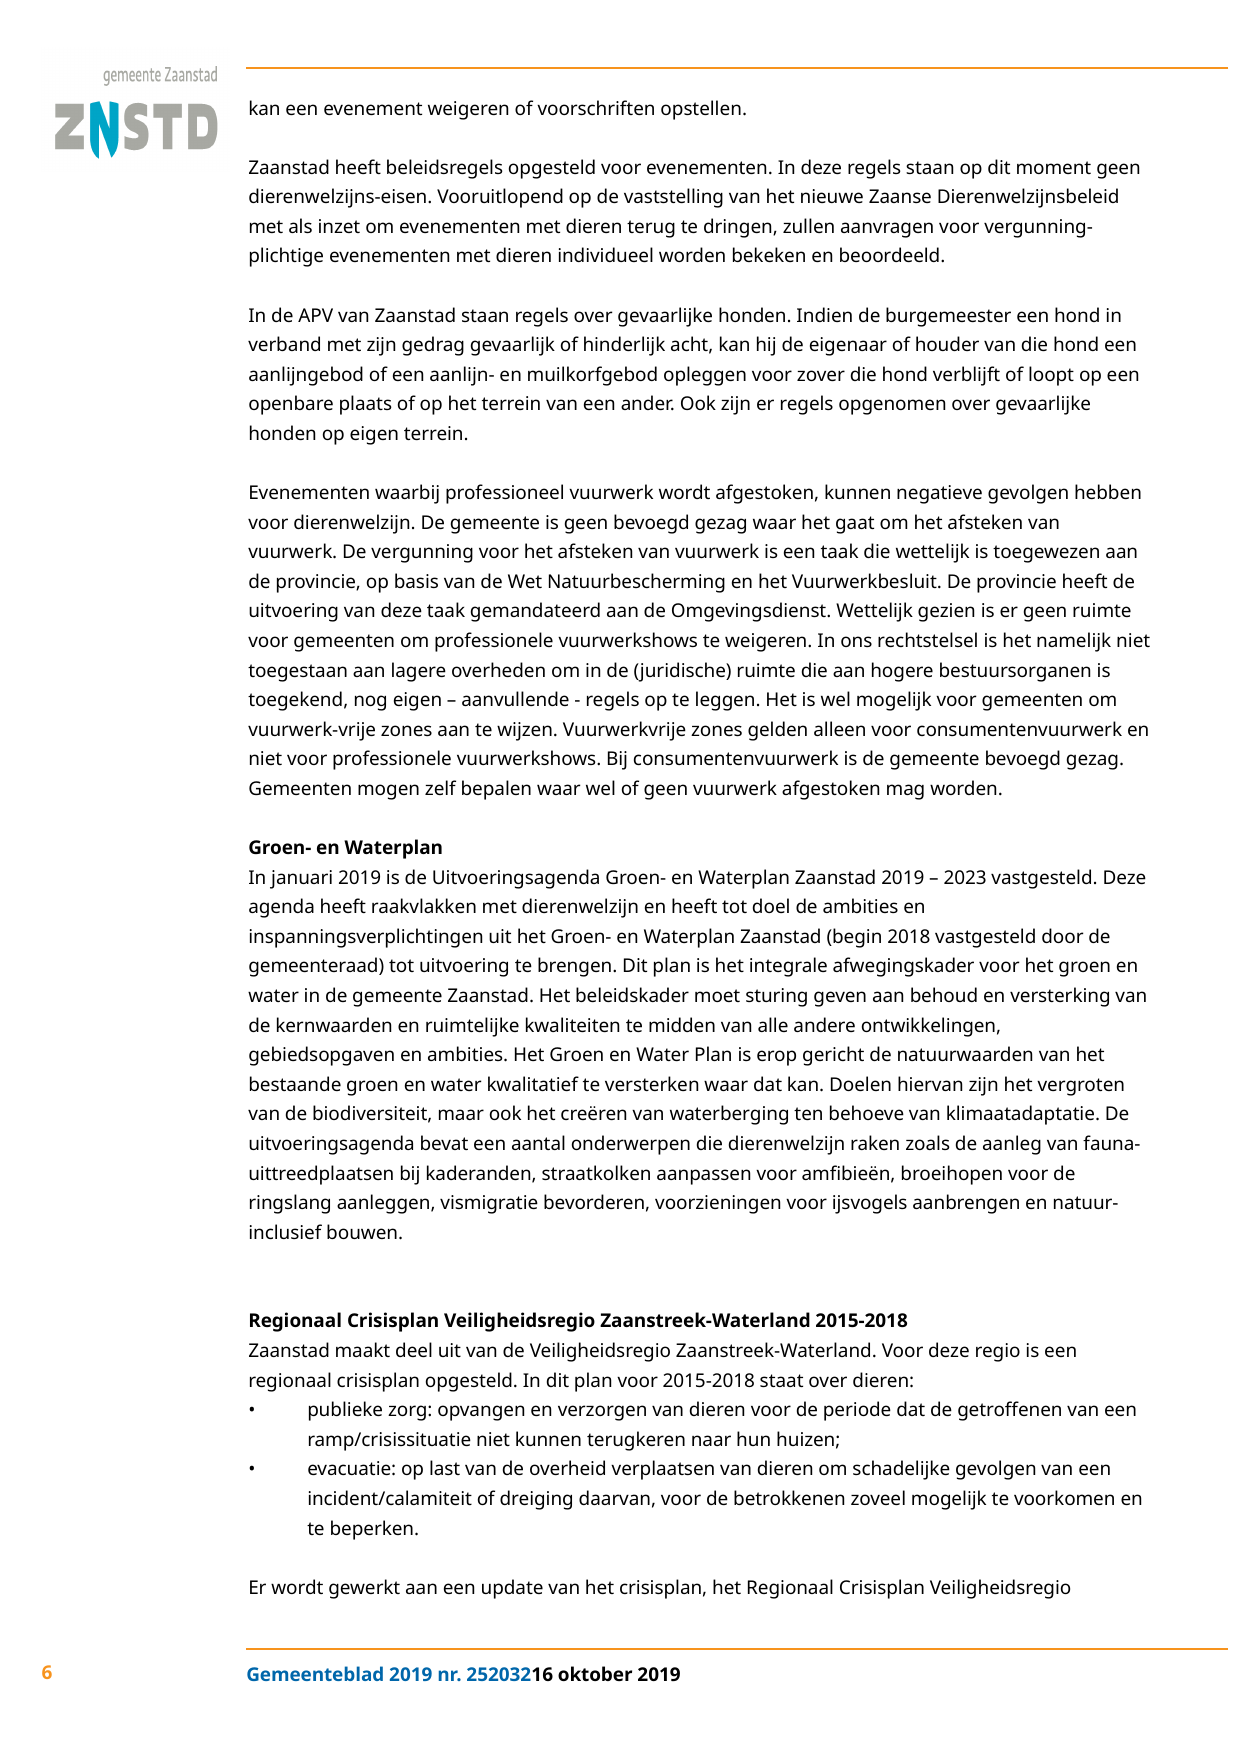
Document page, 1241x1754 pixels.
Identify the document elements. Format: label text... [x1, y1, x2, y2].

text Groen- en Waterplan [248, 834, 1152, 860]
text Evenementen waarbij professioneel vuurwerk wordt afgestoken, kunnen negatieve gevolgen hebben voor dierenwelzijn. De gemeente is geen bevoegd gezag waar het gaat om het afsteken van vuurwerk. De vergunning voor het afsteken van vuurwerk is een taak die wettelijk is toegewezen aan de provincie, op basis van de Wet Natuurbescherming en het Vuurwerkbesluit. De provincie heeft de uitvoering van deze taak gemandateerd aan de Omgevingsdienst. Wettelijk gezien is er geen ruimte voor gemeenten om professionele vuurwerkshows te weigeren. In ons rechtstelsel is het namelijk niet toegestaan aan lagere overheden om in de (juridische) ruimte die aan hogere bestuursorganen is toegekend, nog eigen – aanvullende - regels op te leggen. Het is wel mogelijk voor gemeenten om vuurwerk-vrije zones aan te wijzen. Vuurwerkvrije zones gelden alleen voor consumentenvuurwerk en niet voor professionele vuurwerkshows. Bij consumentenvuurwerk is de gemeente bevoegd gezag. Gemeenten mogen zelf bepalen waar wel of geen vuurwerk afgestoken mag worden. [248, 479, 1152, 801]
text Zaanstad heeft beleidsregels opgesteld voor evenementen. In deze regels staan op dit moment geen dierenwelzijns-eisen. Vooruitlopend op de vaststelling van het nieuwe Zaanse Dierenwelzijnsbeleid met als inzet om evenementen met dieren terug te dringen, zullen aanvragen voor vergunning-plichtige evenementen met dieren individueel worden bekeken en beoordeeld. [248, 154, 1152, 268]
text In januari 2019 is de Uitvoeringsagenda Groen- en Waterplan Zaanstad 2019 – 2023 vastgesteld. Deze agenda heeft raakvlakken met dierenwelzijn en heeft tot doel de ambities en inspanningsverplichtingen uit het Groen- en Waterplan Zaanstad (begin 2018 vastgesteld door de gemeenteraad) tot uitvoering te brengen. Dit plan is het integrale afwegingskader voor het groen en water in de gemeente Zaanstad. Het beleidskader moet sturing geven aan behoud en versterking van de kernwaarden en ruimtelijke kwaliteiten te midden van alle andere ontwikkelingen, gebiedsopgaven en ambities. Het Groen en Water Plan is erop gericht de natuurwaarden van het bestaande groen en water kwalitatief te versterken waar dat kan. Doelen hiervan zijn het vergroten van de biodiversiteit, maar ook het creëren van waterberging ten behoeve van klimaatadaptatie. De uitvoeringsagenda bevat een aantal onderwerpen die dierenwelzijn raken zoals de aanleg van fauna-uittreedplaatsen bij kaderanden, straatkolken aanpassen voor amfibieën, broeihopen voor de ringslang aanleggen, vismigratie bevorderen, voorzieningen voor ijsvogels aanbrengen en natuur-inclusief bouwen. [248, 864, 1152, 1245]
list evacuatie: op last van de overheid verplaatsen van dieren om schadelijke gevolgen van een incident/calamiteit of dreiging daarvan, voor de betrokkenen zoveel mogelijk te voorkomen en te beperken. [248, 1456, 1152, 1541]
text Regionaal Crisisplan Veiligheidsregio Zaanstreek-Waterland 2015-2018 [248, 1308, 1152, 1333]
text Er wordt gewerkt aan een update van het crisisplan, het Regionaal Crisisplan Veiligheidsregio [248, 1574, 1152, 1600]
text Zaanstad maakt deel uit van de Veiligheidsregio Zaanstreek-Waterland. Voor deze regio is een regionaal crisisplan opgesteld. In dit plan voor 2015-2018 staat over dieren: [248, 1337, 1152, 1393]
text kan een evenement weigeren of voorschriften opstellen. [248, 95, 1152, 121]
list publieke zorg: opvangen en verzorgen van dieren voor de periode dat de getroffenen van een ramp/crisissituatie niet kunnen terugkeren naar hun huizen; [248, 1396, 1152, 1452]
picture [41, 47, 231, 172]
text In de APV van Zaanstad staan regels over gevaarlijke honden. Indien de burgemeester een hond in verband met zijn gedrag gevaarlijk of hinderlijk acht, kan hij de eigenaar of houder van die hond een aanlijngebod of een aanlijn- en muilkorfgebod opleggen voor zover die hond verblijft of loopt op een openbare plaats of op het terrein van een ander. Ook zijn er regels opgenomen over gevaarlijke honden op eigen terrein. [248, 302, 1152, 446]
